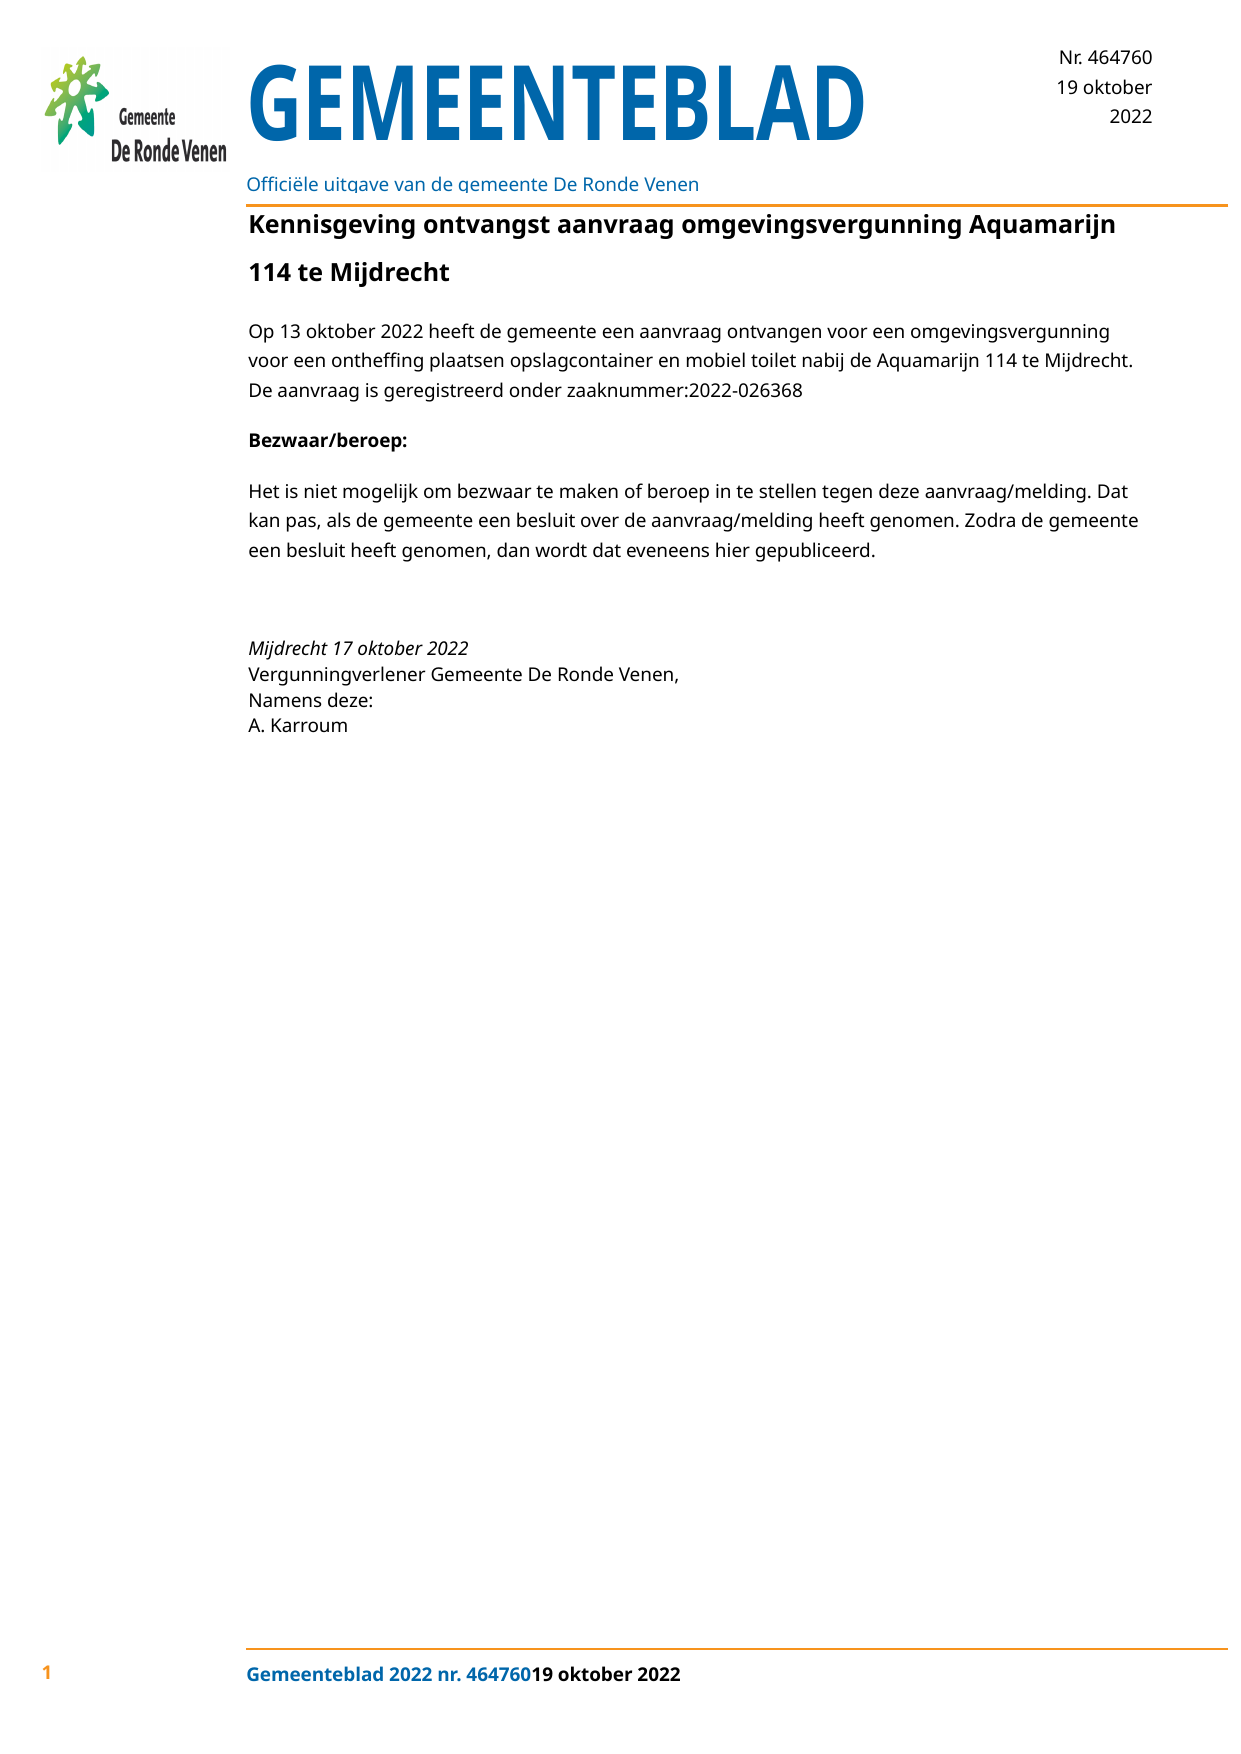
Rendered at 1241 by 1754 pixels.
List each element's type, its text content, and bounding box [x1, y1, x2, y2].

text Kennisgeving ontvangst aanvraag omgevingsvergunning Aquamarijn 114 te Mijdrecht [248, 207, 1152, 288]
text Het is niet mogelijk om bezwaar te maken of beroep in te stellen tegen deze aanvraag/melding. Dat kan pas, als de gemeente een besluit over de aanvraag/melding heeft genomen. Zodra de gemeente een besluit heeft genomen, dan wordt dat eveneens hier gepubliceerd. [248, 478, 1152, 563]
text Op 13 oktober 2022 heeft de gemeente een aanvraag ontvangen voor een omgevingsvergunning voor een ontheffing plaatsen opslagcontainer en mobiel toilet nabij de Aquamarijn 114 te Mijdrecht. De aanvraag is geregistreerd onder zaaknummer:2022-026368 [248, 318, 1152, 403]
text Namens deze: [248, 687, 1152, 712]
picture [41, 47, 231, 172]
text Mijdrecht 17 oktober 2022 [248, 635, 1152, 661]
text Vergunningverlener Gemeente De Ronde Venen, [248, 661, 1152, 687]
text A. Karroum [248, 712, 1152, 738]
text Bezwaar/beroep: [248, 427, 1152, 453]
